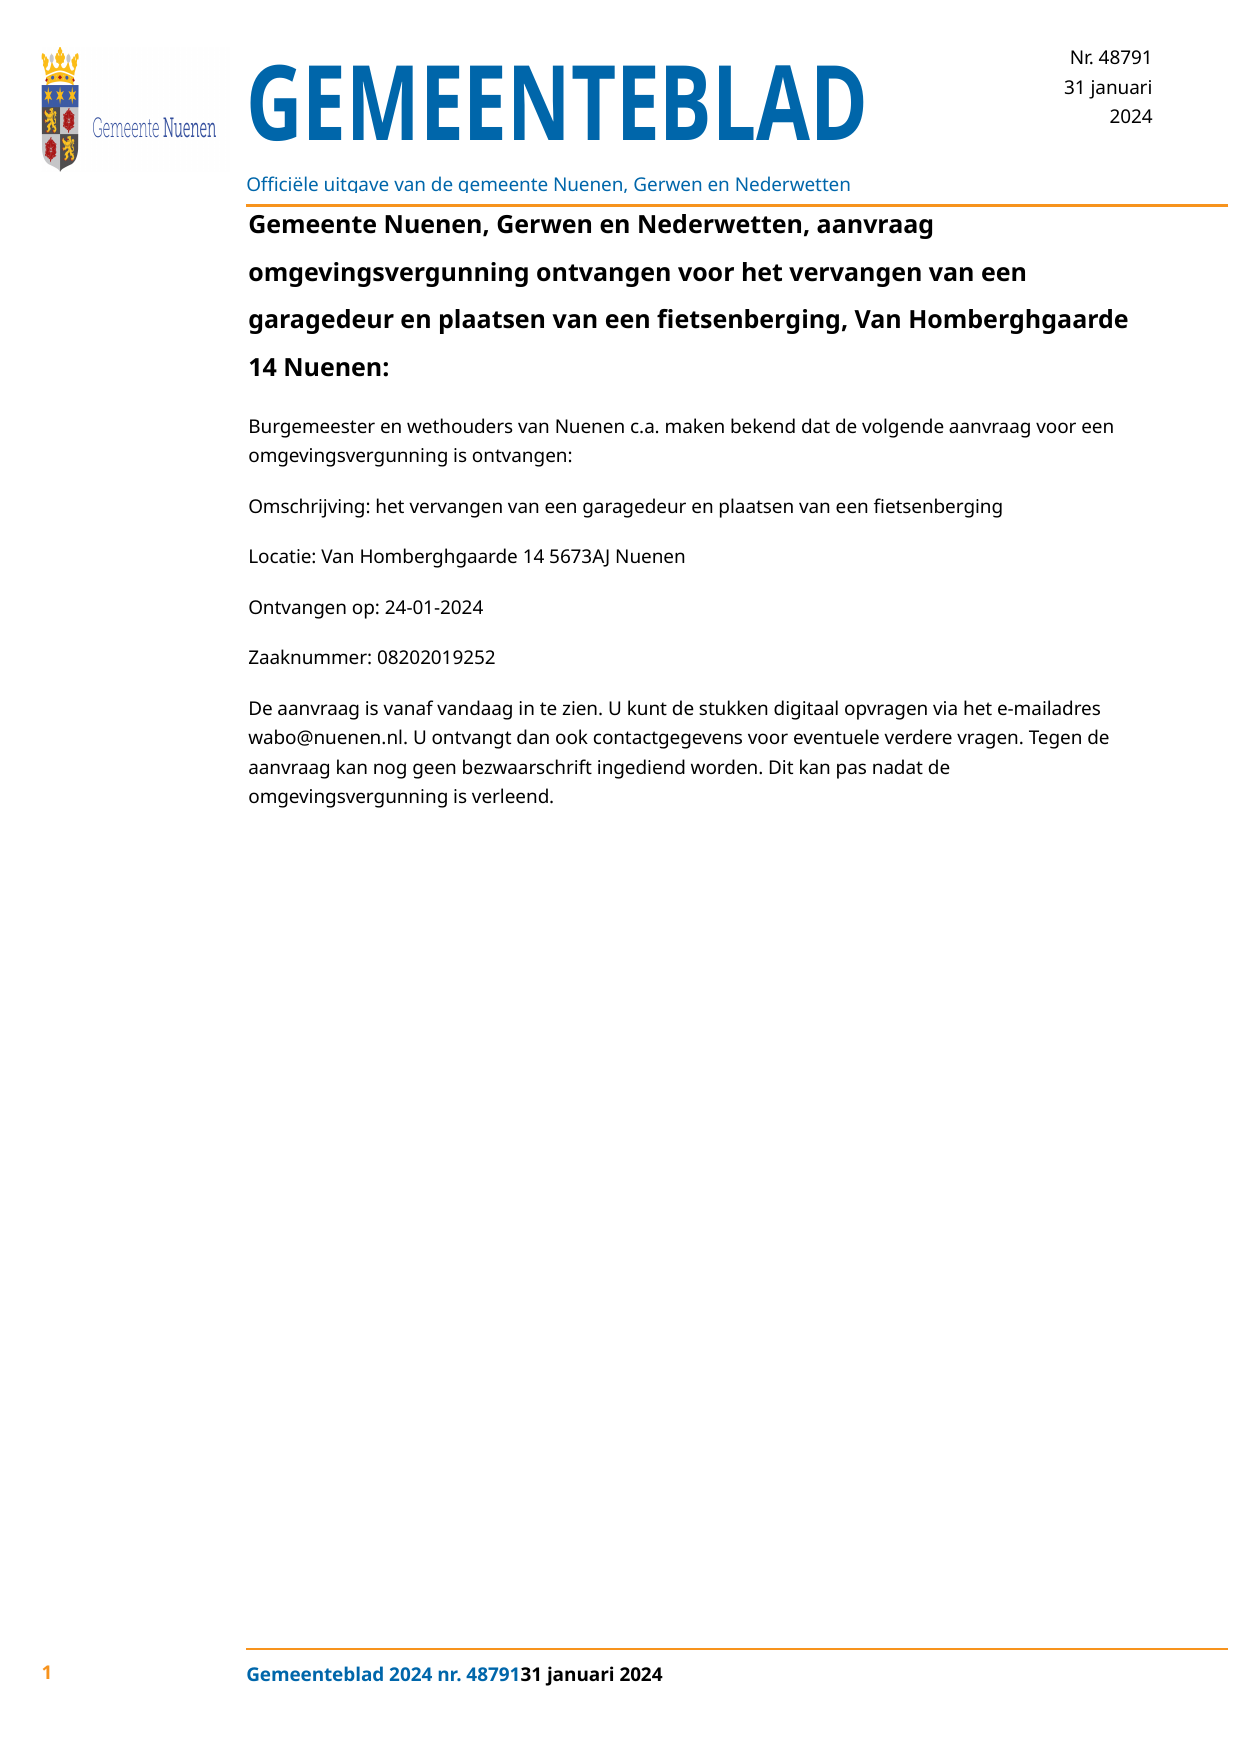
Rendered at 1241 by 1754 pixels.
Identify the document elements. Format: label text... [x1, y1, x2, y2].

text Zaaknummer: 08202019252 [248, 644, 1152, 670]
text De aanvraag is vanaf vandaag in te zien. U kunt de stukken digitaal opvragen via het e-mailadres wabo@nuenen.nl. U ontvangt dan ook contactgegevens voor eventuele verdere vragen. Tegen de aanvraag kan nog geen bezwaarschrift ingediend worden. Dit kan pas nadat de omgevingsvergunning is verleend. [248, 695, 1152, 809]
text Ontvangen op: 24-01-2024 [248, 594, 1152, 620]
picture [41, 47, 231, 172]
text Burgemeester en wethouders van Nuenen c.a. maken bekend dat de volgende aanvraag voor een omgevingsvergunning is ontvangen: [248, 413, 1152, 468]
text Locatie: Van Homberghgaarde 14 5673AJ Nuenen [248, 543, 1152, 569]
text Gemeente Nuenen, Gerwen en Nederwetten, aanvraag omgevingsvergunning ontvangen voor het vervangen van een garagedeur en plaatsen van een fietsenberging, Van Homberghgaarde 14 Nuenen: [248, 207, 1152, 384]
text Omschrijving: het vervangen van een garagedeur en plaatsen van een fietsenberging [248, 493, 1152, 519]
